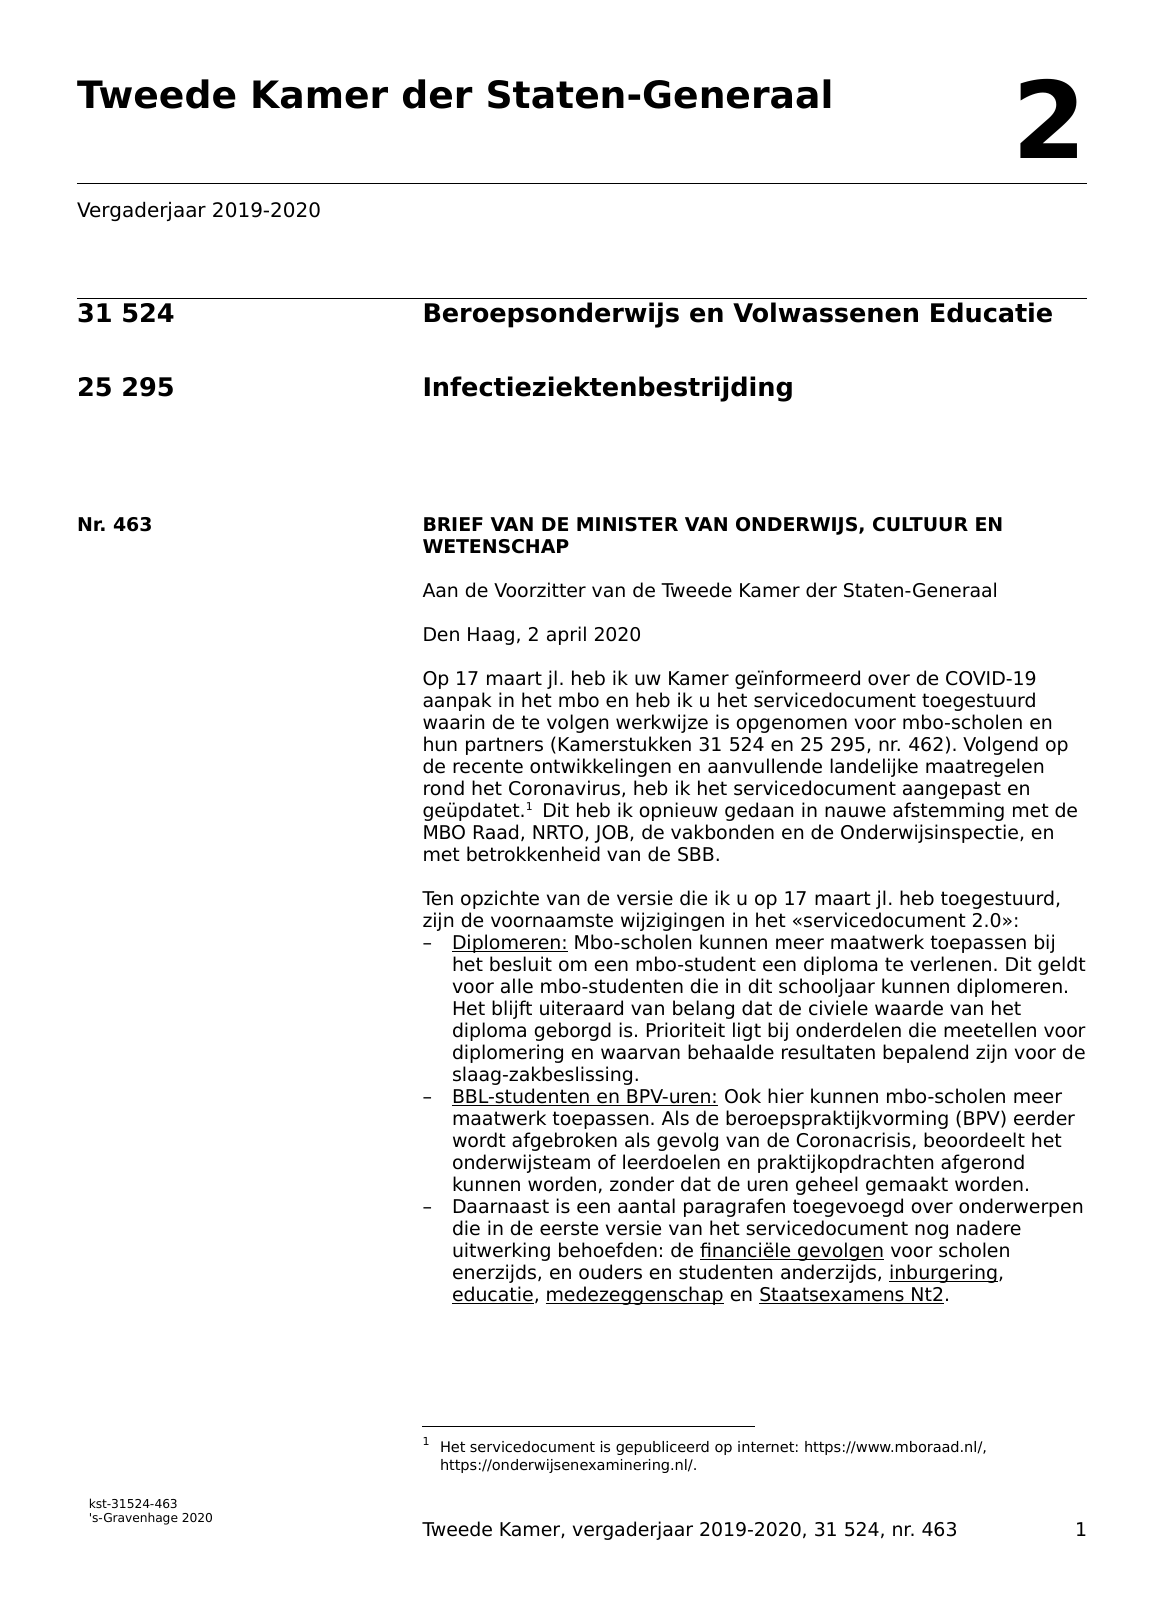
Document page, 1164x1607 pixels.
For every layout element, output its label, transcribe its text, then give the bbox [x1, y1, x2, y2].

text Op 17 maart jl. heb ik uw Kamer geïnformeerd over de COVID-19 aanpak in het mbo en heb ik u het servicedocument toegestuurd waarin de te volgen werkwijze is opgenomen voor mbo-scholen en hun partners (Kamerstukken 31 524 en 25 295, nr. 462). Volgend op de recente ontwikkelingen en aanvullende landelijke maatregelen rond het Coronavirus, heb ik het servicedocument aangepast en geüpdatet. Dit heb ik opnieuw gedaan in nauwe afstemming met de MBO Raad, NRTO, JOB, de vakbonden en de Onderwijsinspectie, en met betrokkenheid van de SBB. [422, 668, 1087, 866]
text Het servicedocument is gepubliceerd op internet: https://www.mboraad.nl/, https://onderwijsenexaminering.nl/. [422, 1435, 1087, 1474]
subtitle 31 524 Beroepsonderwijs en Volwassenen Educatie [77, 299, 1087, 329]
table_header 2 [886, 59, 1087, 183]
table_cell Vergaderjaar 2019-2020 [77, 184, 1087, 298]
text kst-31524-463 [88, 1497, 323, 1511]
table_header Tweede Kamer der Staten-Generaal [77, 59, 886, 183]
text Aan de Voorzitter van de Tweede Kamer der Staten-Generaal [422, 580, 1087, 602]
text – Diplomeren: Mbo-scholen kunnen meer maatwerk toepassen bij het besluit om een mbo-student een diploma te verlenen. Dit geldt voor alle mbo-studenten die in dit schooljaar kunnen diplomeren. Het blijft uiteraard van belang dat de civiele waarde van het diploma geborgd is. Prioriteit ligt bij onderdelen die meetellen voor diplomering en waarvan behaalde resultaten bepalend zijn voor de slaag-zakbeslissing. [422, 932, 1087, 1086]
subtitle Nr. 463 BRIEF VAN DE MINISTER VAN ONDERWIJS, CULTUUR EN WETENSCHAP [77, 514, 1087, 558]
text Ten opzichte van de versie die ik u op 17 maart jl. heb toegestuurd, zijn de voornaamste wijzigingen in het «servicedocument 2.0»: [422, 888, 1087, 932]
text Den Haag, 2 april 2020 [422, 624, 1087, 646]
text – Daarnaast is een aantal paragrafen toegevoegd over onderwerpen die in de eerste versie van het servicedocument nog nadere uitwerking behoefden: de financiële gevolgen voor scholen enerzijds, en ouders en studenten anderzijds, inburgering, educatie, medezeggenschap en Staatsexamens Nt2. [422, 1196, 1087, 1306]
text – BBL-studenten en BPV-uren: Ook hier kunnen mbo-scholen meer maatwerk toepassen. Als de beroepspraktijkvorming (BPV) eerder wordt afgebroken als gevolg van de Coronacrisis, beoordeelt het onderwijsteam of leerdoelen en praktijkopdrachten afgerond kunnen worden, zonder dat de uren geheel gemaakt worden. [422, 1086, 1087, 1196]
subtitle 25 295 Infectieziektenbestrijding [77, 373, 1087, 403]
text 's-Gravenhage 2020 [88, 1511, 323, 1525]
